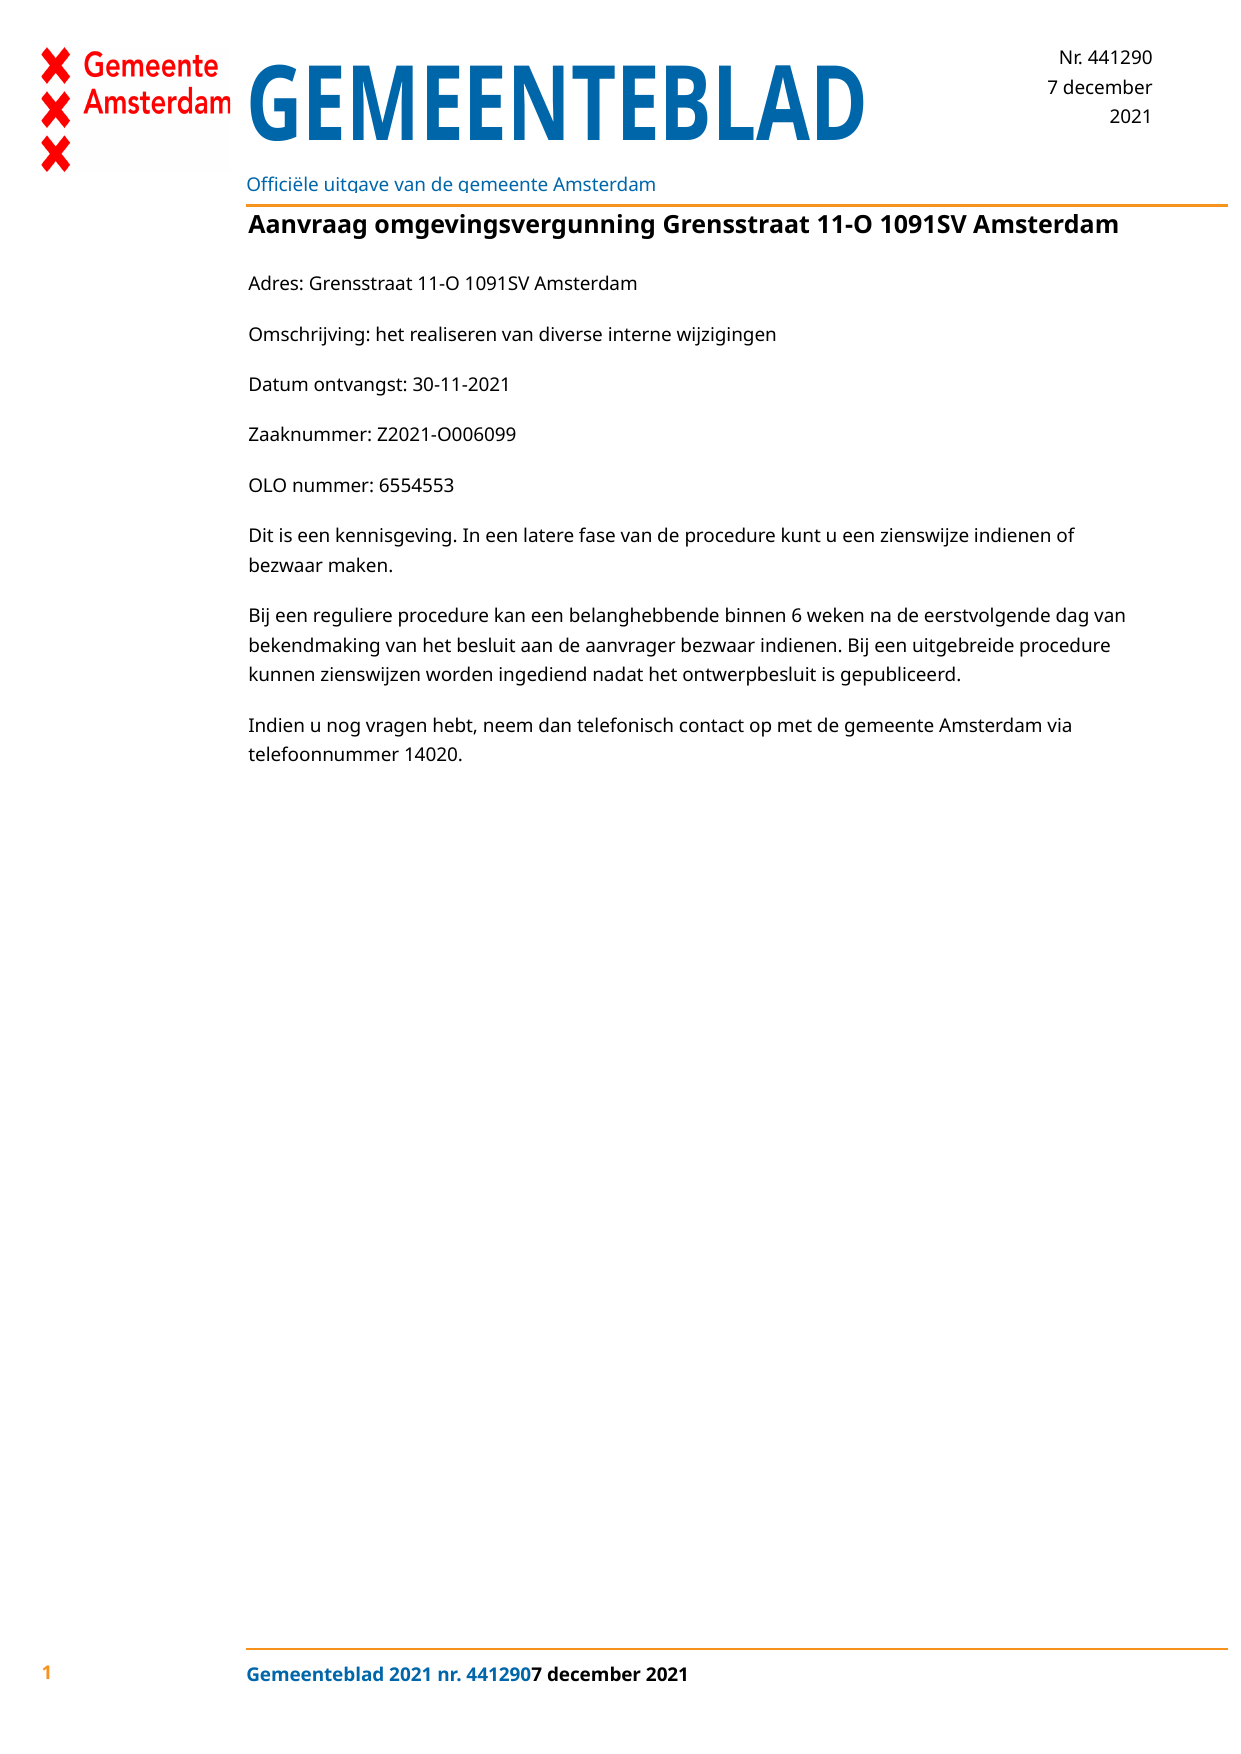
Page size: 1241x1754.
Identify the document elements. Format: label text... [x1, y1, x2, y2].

text Datum ontvangst: 30-11-2021 [248, 371, 1152, 397]
text Bij een reguliere procedure kan een belanghebbende binnen 6 weken na de eerstvolgende dag van bekendmaking van het besluit aan de aanvrager bezwaar indienen. Bij een uitgebreide procedure kunnen zienswijzen worden ingediend nadat het ontwerpbesluit is gepubliceerd. [248, 602, 1152, 687]
text Aanvraag omgevingsvergunning Grensstraat 11-O 1091SV Amsterdam [248, 207, 1152, 241]
text Zaaknummer: Z2021-O006099 [248, 422, 1152, 447]
text Dit is een kennisgeving. In een latere fase van de procedure kunt u een zienswijze indienen of bezwaar maken. [248, 522, 1152, 578]
picture [41, 47, 231, 172]
text Omschrijving: het realiseren van diverse interne wijzigingen [248, 321, 1152, 346]
text Adres: Grensstraat 11-O 1091SV Amsterdam [248, 270, 1152, 296]
text OLO nummer: 6554553 [248, 472, 1152, 498]
text Indien u nog vragen hebt, neem dan telefonisch contact op met de gemeente Amsterdam via telefoonnummer 14020. [248, 712, 1152, 767]
